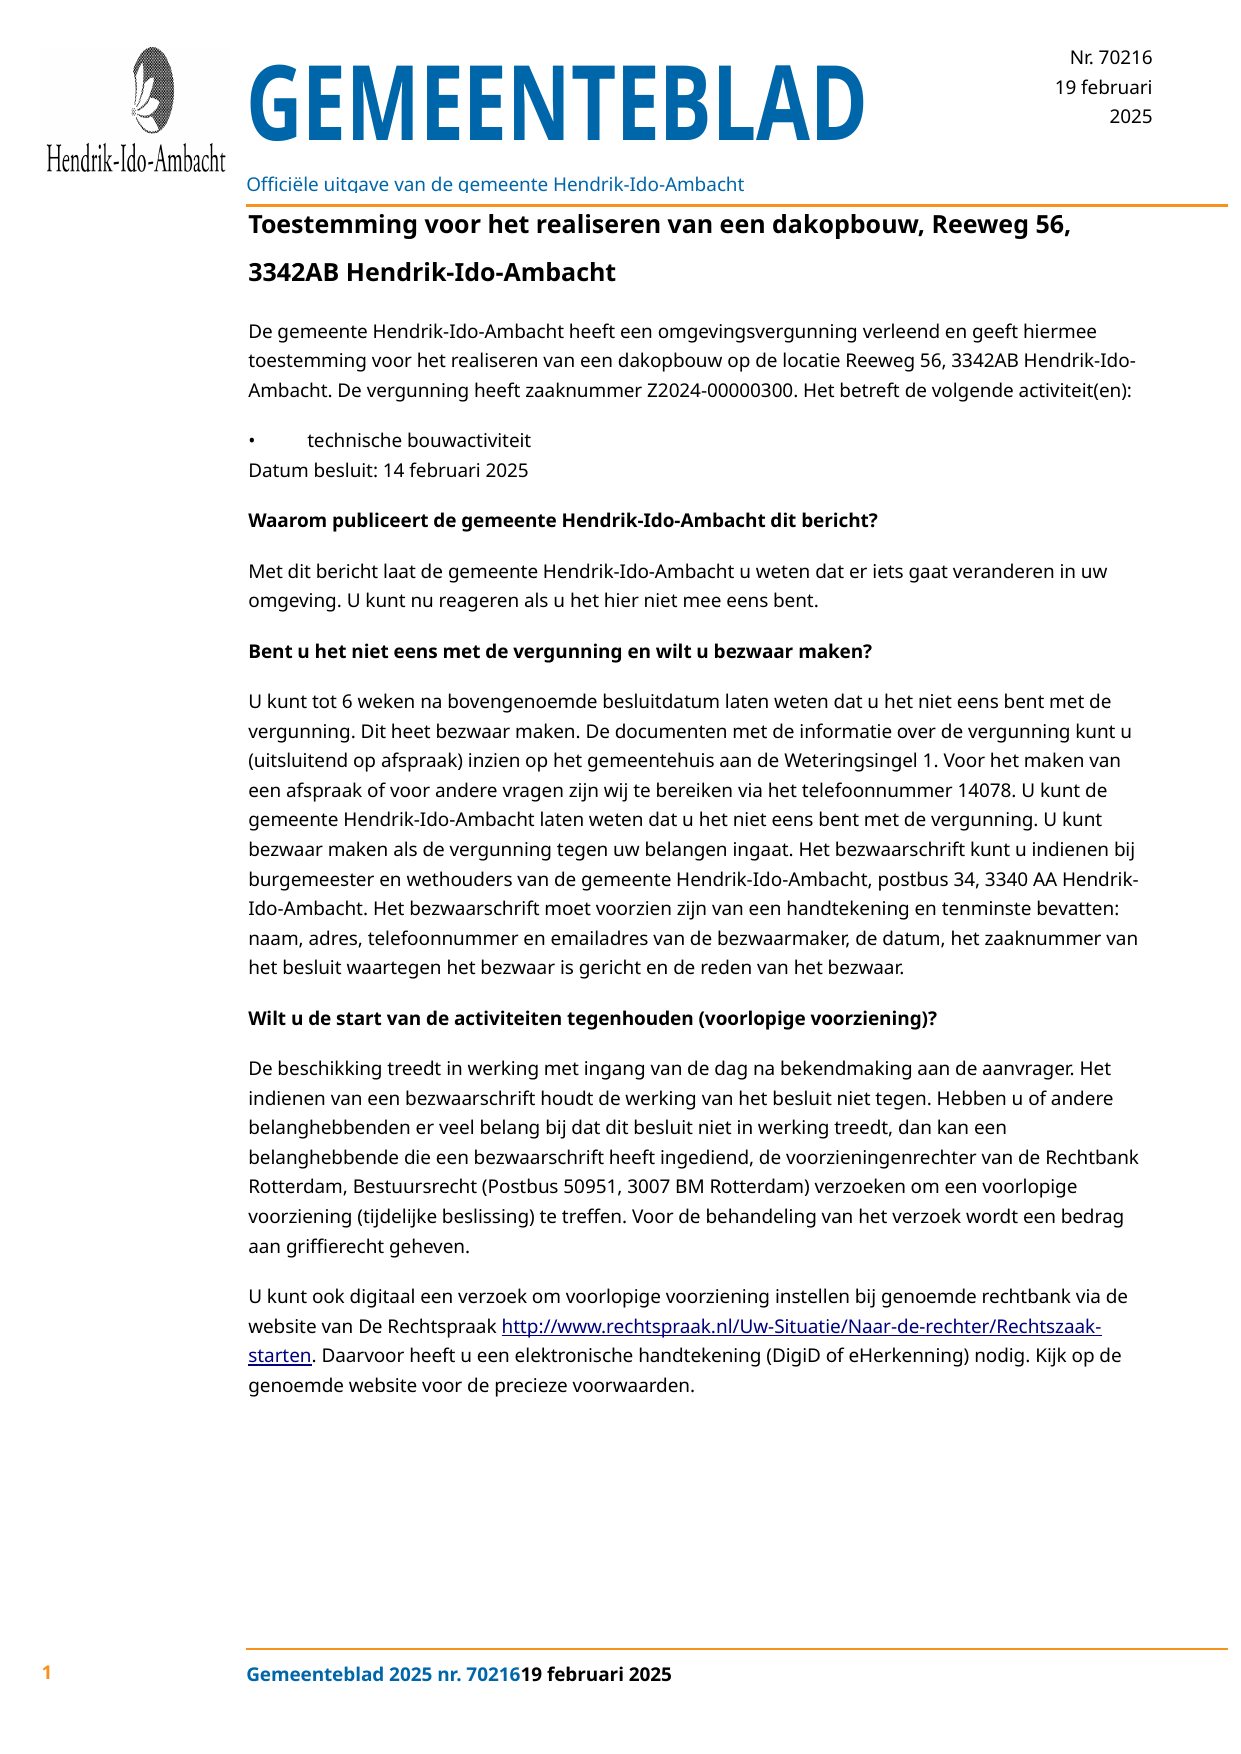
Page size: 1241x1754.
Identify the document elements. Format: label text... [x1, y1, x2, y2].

text De beschikking treedt in werking met ingang van de dag na bekendmaking aan de aanvrager. Het indienen van een bezwaarschrift houdt de werking van het besluit niet tegen. Hebben u of andere belanghebbenden er veel belang bij dat dit besluit niet in werking treedt, dan kan een belanghebbende die een bezwaarschrift heeft ingediend, de voorzieningenrechter van de Rechtbank Rotterdam, Bestuursrecht (Postbus 50951, 3007 BM Rotterdam) verzoeken om een voorlopige voorziening (tijdelijke beslissing) te treffen. Voor de behandeling van het verzoek wordt een bedrag aan griffierecht geheven. [248, 1055, 1152, 1259]
text U kunt tot 6 weken na bovengenoemde besluitdatum laten weten dat u het niet eens bent met de vergunning. Dit heet bezwaar maken. De documenten met de informatie over de vergunning kunt u (uitsluitend op afspraak) inzien op het gemeentehuis aan de Weteringsingel 1. Voor het maken van een afspraak of voor andere vragen zijn wij te bereiken via het telefoonnummer 14078. U kunt de gemeente Hendrik-Ido-Ambacht laten weten dat u het niet eens bent met de vergunning. U kunt bezwaar maken als de vergunning tegen uw belangen ingaat. Het bezwaarschrift kunt u indienen bij burgemeester en wethouders van de gemeente Hendrik-Ido-Ambacht, postbus 34, 3340 AA Hendrik-Ido-Ambacht. Het bezwaarschrift moet voorzien zijn van een handtekening en tenminste bevatten: naam, adres, telefoonnummer en emailadres van de bezwaarmaker, de datum, het zaaknummer van het besluit waartegen het bezwaar is gericht en de reden van het bezwaar. [248, 688, 1152, 980]
text U kunt ook digitaal een verzoek om voorlopige voorziening instellen bij genoemde rechtbank via de website van De Rechtspraak http://www.rechtspraak.nl/Uw-Situatie/Naar-de-rechter/Rechtszaak-starten. Daarvoor heeft u een elektronische handtekening (DigiD of eHerkenning) nodig. Kijk op de genoemde website voor de precieze voorwaarden. [248, 1283, 1152, 1398]
text Bent u het niet eens met de vergunning en wilt u bezwaar maken? [248, 638, 1152, 664]
text Toestemming voor het realiseren van een dakopbouw, Reeweg 56, 3342AB Hendrik-Ido-Ambacht [248, 207, 1152, 288]
text Wilt u de start van de activiteiten tegenhouden (voorlopige voorziening)? [248, 1005, 1152, 1031]
text De gemeente Hendrik-Ido-Ambacht heeft een omgevingsvergunning verleend en geeft hiermee toestemming voor het realiseren van een dakopbouw op de locatie Reeweg 56, 3342AB Hendrik-Ido-Ambacht. De vergunning heeft zaaknummer Z2024-00000300. Het betreft de volgende activiteit(en): [248, 318, 1152, 403]
text Waarom publiceert de gemeente Hendrik-Ido-Ambacht dit bericht? [248, 507, 1152, 533]
list technische bouwactiviteit [248, 427, 1152, 453]
picture [41, 47, 231, 172]
text Datum besluit: 14 februari 2025 [248, 457, 1152, 483]
text Met dit bericht laat de gemeente Hendrik-Ido-Ambacht u weten dat er iets gaat veranderen in uw omgeving. U kunt nu reageren als u het hier niet mee eens bent. [248, 558, 1152, 613]
